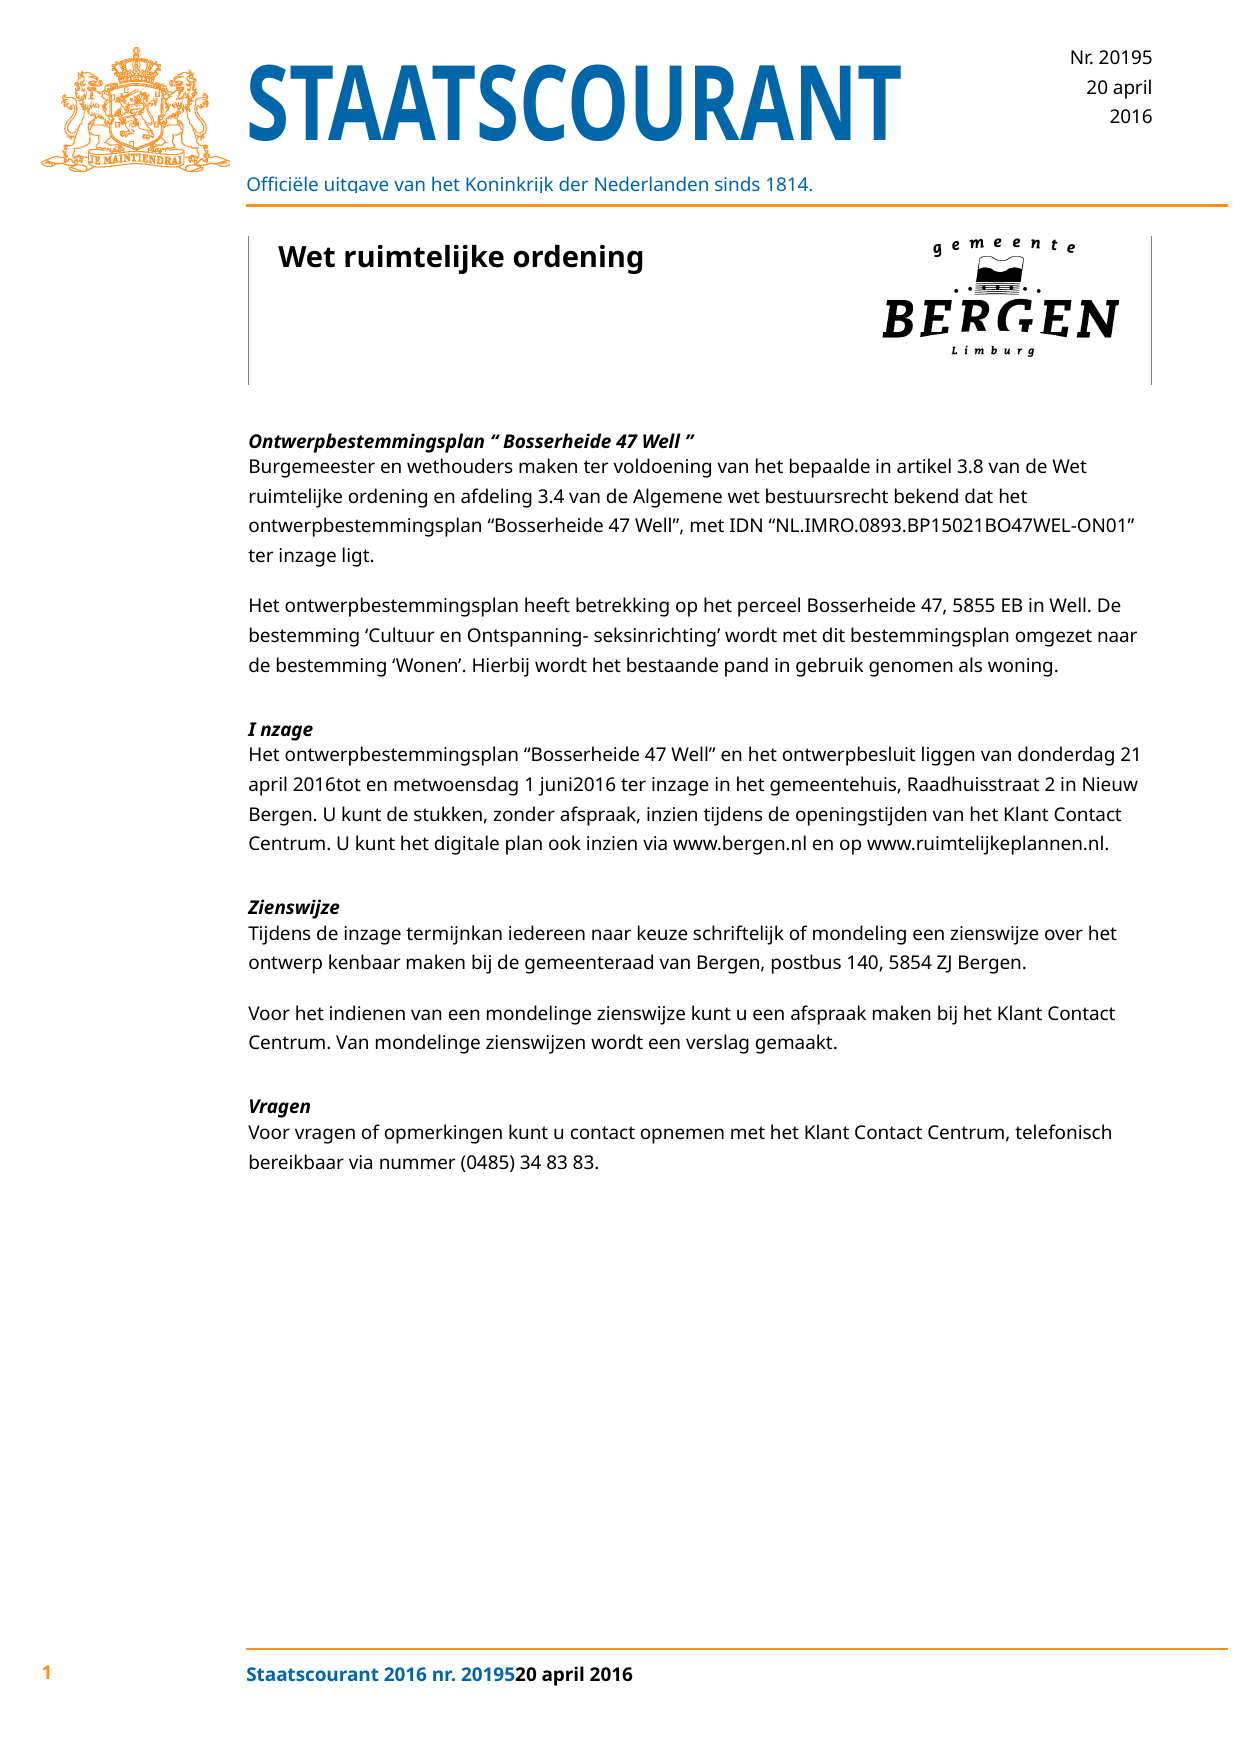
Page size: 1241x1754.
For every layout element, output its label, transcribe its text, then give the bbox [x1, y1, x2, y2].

text Burgemeester en wethouders maken ter voldoening van het bepaalde in artikel 3.8 van de Wet ruimtelijke ordening en afdeling 3.4 van de Algemene wet bestuursrecht bekend dat het ontwerpbestemmingsplan “Bosserheide 47 Well”, met IDN “NL.IMRO.0893.BP15021BO47WEL-ON01” ter inzage ligt. [248, 453, 1152, 568]
text Vragen [248, 1093, 1152, 1119]
picture [882, 236, 1119, 359]
text I nzage [248, 716, 1152, 742]
table_header Wet ruimtelijke ordening [249, 236, 850, 385]
picture [41, 47, 231, 172]
text Het ontwerpbestemmingsplan heeft betrekking op het perceel Bosserheide 47, 5855 EB in Well. De bestemming ‘Cultuur en Ontspanning- seksinrichting’ wordt met dit bestemmingsplan omgezet naar de bestemming ‘Wonen’. Hierbij wordt het bestaande pand in gebruik genomen als woning. [248, 593, 1152, 678]
text Tijdens de inzage termijnkan iedereen naar keuze schriftelijk of mondeling een zienswijze over het ontwerp kenbaar maken bij de gemeenteraad van Bergen, postbus 140, 5854 ZJ Bergen. [248, 920, 1152, 975]
text Ontwerpbestemmingsplan “ Bosserheide 47 Well ” [248, 428, 1152, 453]
text Het ontwerpbestemmingsplan “Bosserheide 47 Well” en het ontwerpbesluit liggen van donderdag 21 april 2016tot en metwoensdag 1 juni2016 ter inzage in het gemeentehuis, Raadhuisstraat 2 in Nieuw Bergen. U kunt de stukken, zonder afspraak, inzien tijdens de openingstijden van het Klant Contact Centrum. U kunt het digitale plan ook inzien via www.bergen.nl en op www.ruimtelijkeplannen.nl. [248, 742, 1152, 856]
text Voor vragen of opmerkingen kunt u contact opnemen met het Klant Contact Centrum, telefonisch bereikbaar via nummer (0485) 34 83 83. [248, 1119, 1152, 1174]
text Zienswijze [248, 894, 1152, 920]
text Voor het indienen van een mondelinge zienswijze kunt u een afspraak maken bij het Klant Contact Centrum. Van mondelinge zienswijzen wordt een verslag gemaakt. [248, 1000, 1152, 1055]
table_header [850, 236, 1151, 385]
